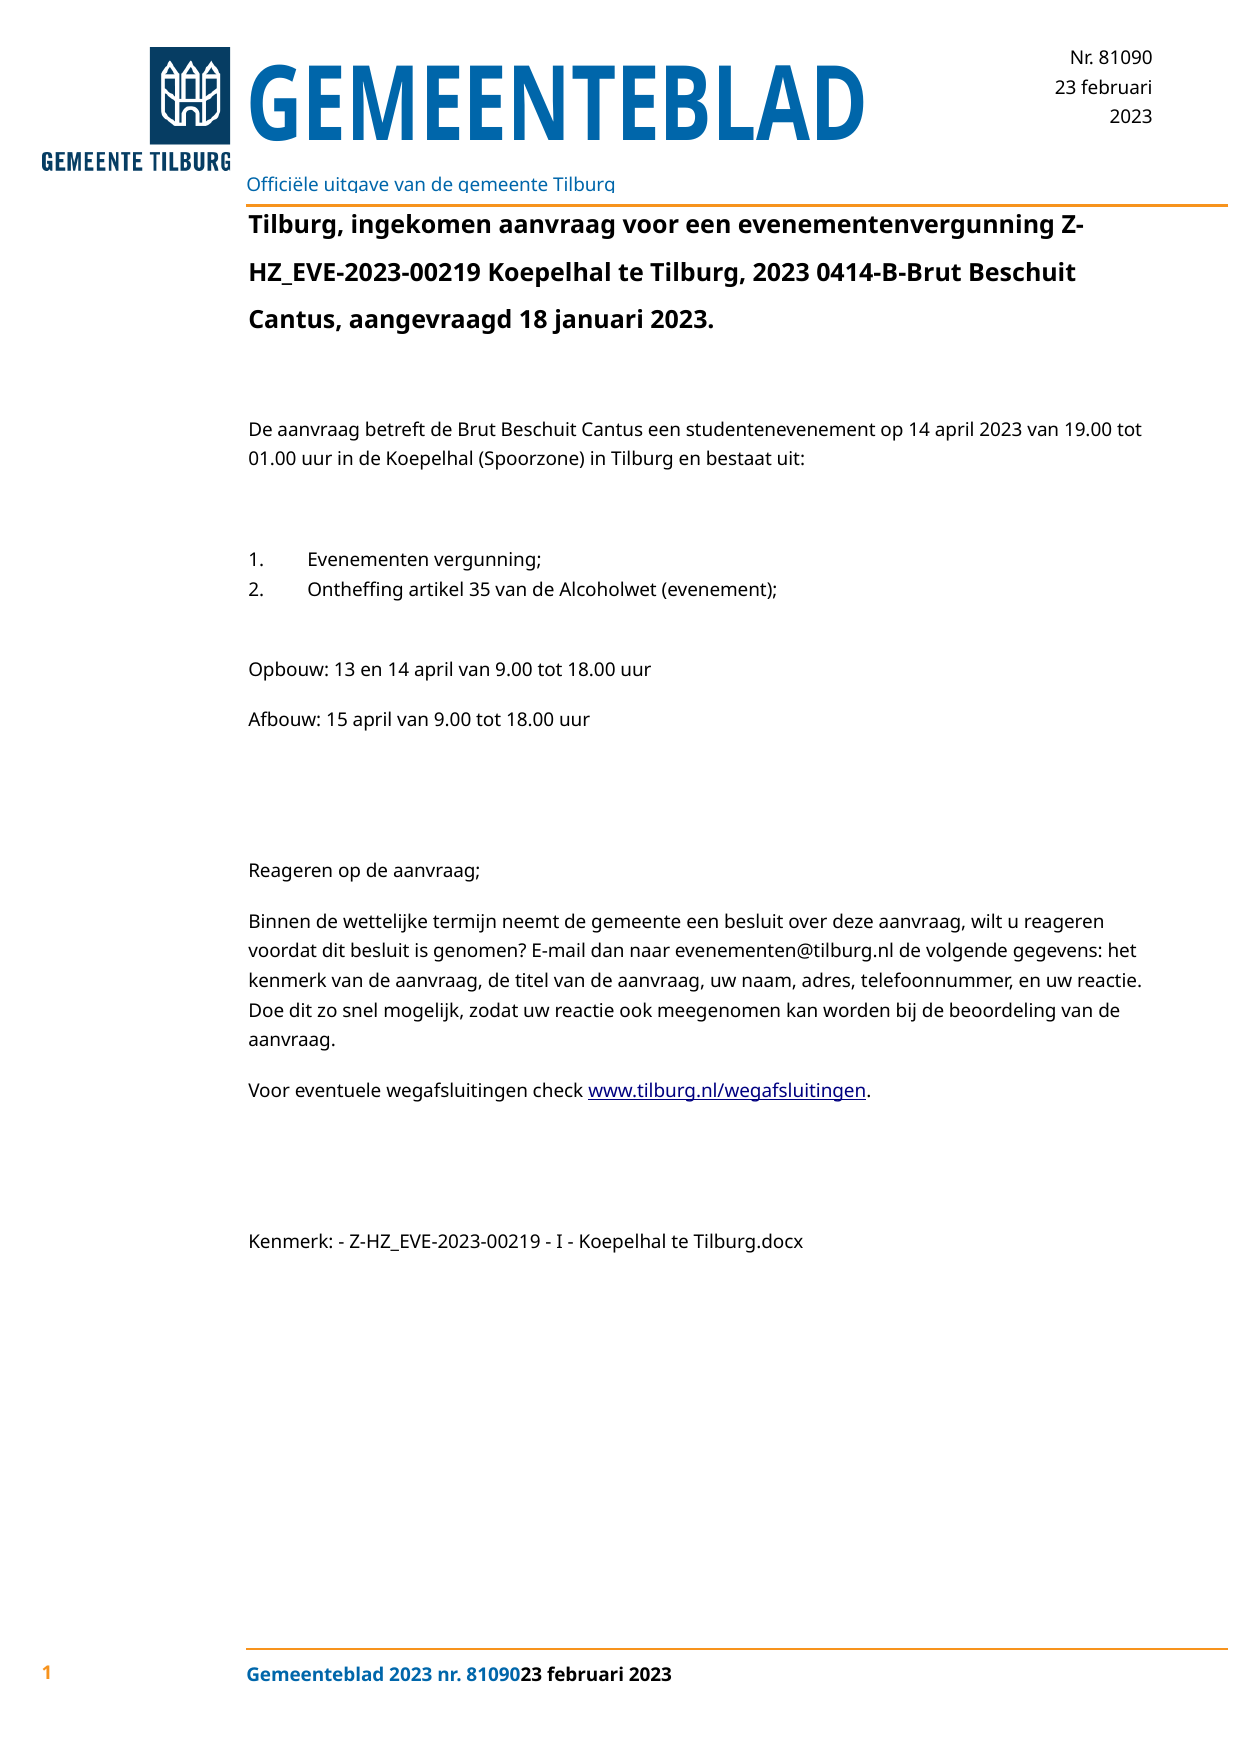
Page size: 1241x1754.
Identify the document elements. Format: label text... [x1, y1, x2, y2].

text Opbouw: 13 en 14 april van 9.00 tot 18.00 uur [248, 656, 1152, 682]
list Ontheffing artikel 35 van de Alcoholwet (evenement); [248, 576, 1152, 602]
text Tilburg, ingekomen aanvraag voor een evenementenvergunning Z-HZ_EVE-2023-00219 Koepelhal te Tilburg, 2023 0414-B-Brut Beschuit Cantus, aangevraagd 18 januari 2023. [248, 207, 1152, 336]
list Evenementen vergunning; [248, 546, 1152, 572]
text Voor eventuele wegafsluitingen check www.tilburg.nl/wegafsluitingen. [248, 1077, 1152, 1102]
text Afbouw: 15 april van 9.00 tot 18.00 uur [248, 706, 1152, 732]
text Binnen de wettelijke termijn neemt de gemeente een besluit over deze aanvraag, wilt u reageren voordat dit besluit is genomen? E-mail dan naar evenementen@tilburg.nl de volgende gegevens: het kenmerk van de aanvraag, de titel van de aanvraag, uw naam, adres, telefoonnummer, en uw reactie. Doe dit zo snel mogelijk, zodat uw reactie ook meegenomen kan worden bij de beoordeling van de aanvraag. [248, 908, 1152, 1052]
text Reageren op de aanvraag; [248, 858, 1152, 883]
text De aanvraag betreft de Brut Beschuit Cantus een studentenevenement op 14 april 2023 van 19.00 tot 01.00 uur in de Koepelhal (Spoorzone) in Tilburg en bestaat uit: [248, 416, 1152, 471]
text Kenmerk: - Z-HZ_EVE-2023-00219 - I - Koepelhal te Tilburg.docx [248, 1228, 1152, 1254]
picture [41, 47, 231, 172]
